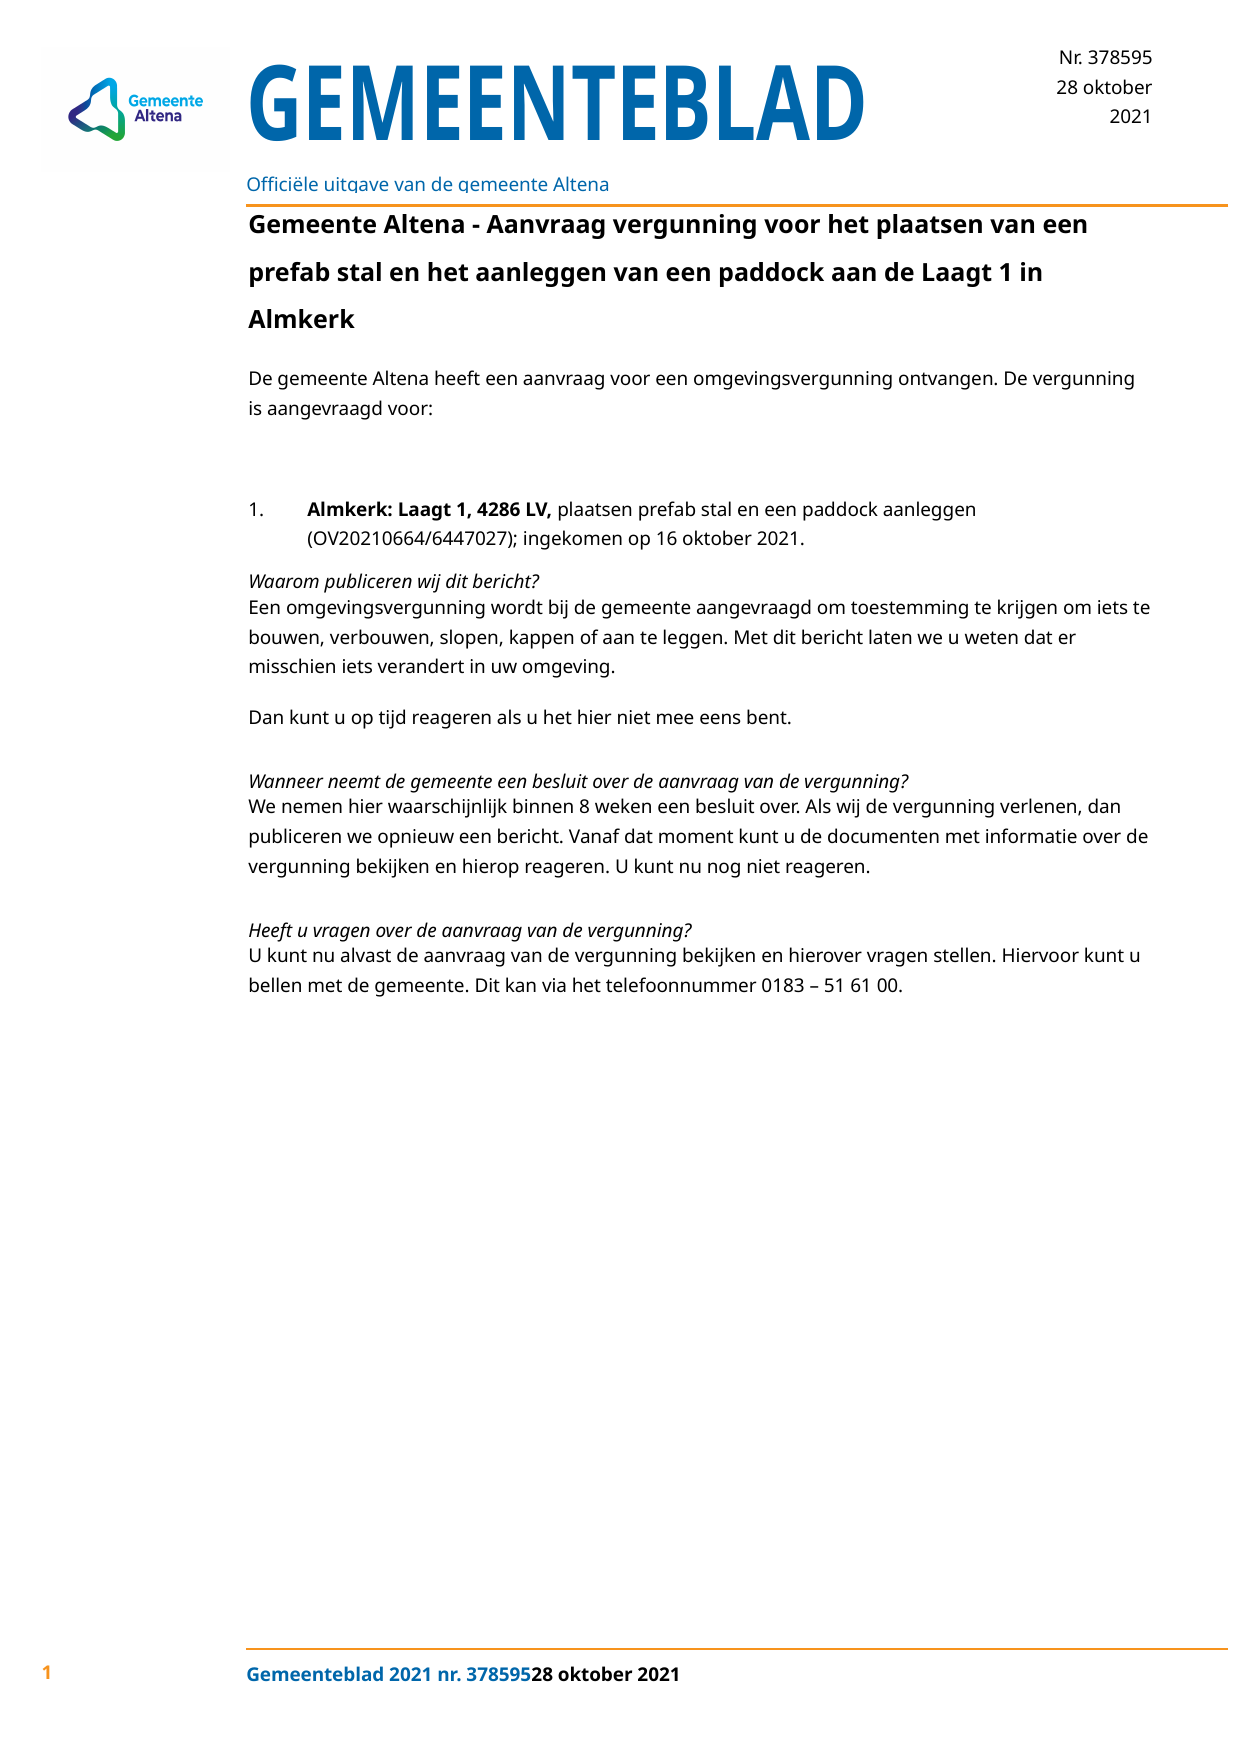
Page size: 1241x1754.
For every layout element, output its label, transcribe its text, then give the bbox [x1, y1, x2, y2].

picture [41, 47, 231, 172]
text U kunt nu alvast de aanvraag van de vergunning bekijken en hierover vragen stellen. Hiervoor kunt u bellen met de gemeente. Dit kan via het telefoonnummer 0183 – 51 61 00. [248, 942, 1152, 998]
text Een omgevingsvergunning wordt bij de gemeente aangevraagd om toestemming te krijgen om iets te bouwen, verbouwen, slopen, kappen of aan te leggen. Met dit bericht laten we u weten dat er misschien iets verandert in uw omgeving. [248, 594, 1152, 679]
text Waarom publiceren wij dit bericht? [248, 569, 1152, 594]
text De gemeente Altena heeft een aanvraag voor een omgevingsvergunning ontvangen. De vergunning is aangevraagd voor: [248, 366, 1152, 421]
text Wanneer neemt de gemeente een besluit over de aanvraag van de vergunning? [248, 768, 1152, 794]
text We nemen hier waarschijnlijk binnen 8 weken een besluit over. Als wij de vergunning verlenen, dan publiceren we opnieuw een bericht. Vanaf dat moment kunt u de documenten met informatie over de vergunning bekijken en hierop reageren. U kunt nu nog niet reageren. [248, 794, 1152, 878]
list Almkerk: Laagt 1, 4286 LV, plaatsen prefab stal en een paddock aanleggen (OV20210664/6447027); ingekomen op 16 oktober 2021. [248, 496, 1152, 551]
text Dan kunt u op tijd reageren als u het hier niet mee eens bent. [248, 704, 1152, 730]
text Gemeente Altena - Aanvraag vergunning voor het plaatsen van een prefab stal en het aanleggen van een paddock aan de Laagt 1 in Almkerk [248, 207, 1152, 336]
text Heeft u vragen over de aanvraag van de vergunning? [248, 917, 1152, 942]
